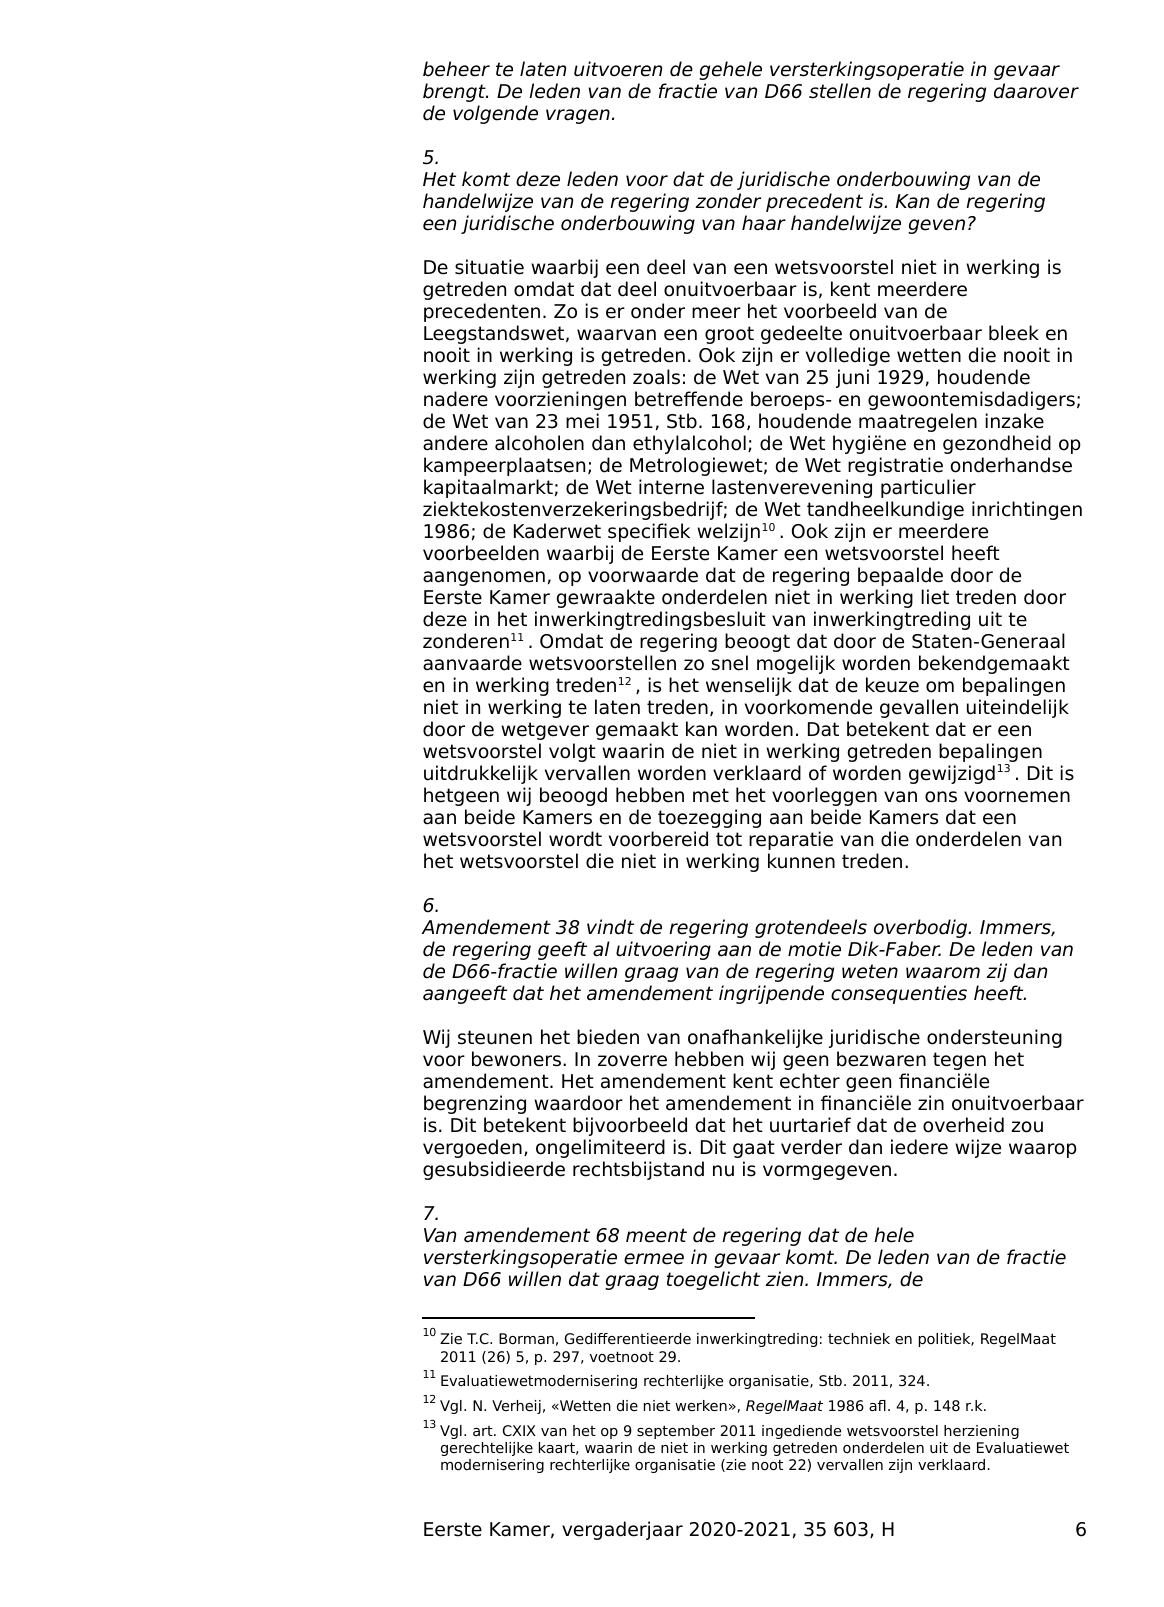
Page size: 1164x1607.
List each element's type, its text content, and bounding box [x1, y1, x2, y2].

text 6. [422, 895, 1087, 917]
text Vgl. N. Verheij, «Wetten die niet werken», RegelMaat 1986 afl. 4, p. 148 r.k. [422, 1393, 1087, 1416]
text Het komt deze leden voor dat de juridische onderbouwing van de handelwijze van de regering zonder precedent is. Kan de regering een juridische onderbouwing van haar handelwijze geven? [422, 169, 1087, 235]
text Vgl. art. CXIX van het op 9 september 2011 ingediende wetsvoorstel herziening gerechtelijke kaart, waarin de niet in werking getreden onderdelen uit de Evaluatiewet modernisering rechterlijke organisatie (zie noot 22) vervallen zijn verklaard. [422, 1418, 1087, 1474]
text Van amendement 68 meent de regering dat de hele versterkingsoperatie ermee in gevaar komt. De leden van de fractie van D66 willen dat graag toegelicht zien. Immers, de [422, 1225, 1087, 1291]
text Amendement 38 vindt de regering grotendeels overbodig. Immers, de regering geeft al uitvoering aan de motie Dik-Faber. De leden van de D66-fractie willen graag van de regering weten waarom zij dan aangeeft dat het amendement ingrijpende consequenties heeft. [422, 917, 1087, 1005]
text 7. [422, 1203, 1087, 1225]
text Zie T.C. Borman, Gedifferentieerde inwerkingtreding: techniek en politiek, RegelMaat 2011 (26) 5, p. 297, voetnoot 29. [422, 1327, 1087, 1366]
text De situatie waarbij een deel van een wetsvoorstel niet in werking is getreden omdat dat deel onuitvoerbaar is, kent meerdere precedenten. Zo is er onder meer het voorbeeld van de Leegstandswet, waarvan een groot gedeelte onuitvoerbaar bleek en nooit in werking is getreden. Ook zijn er volledige wetten die nooit in werking zijn getreden zoals: de Wet van 25 juni 1929, houdende nadere voorzieningen betreffende beroeps- en gewoontemisdadigers; de Wet van 23 mei 1951, Stb. 168, houdende maatregelen inzake andere alcoholen dan ethylalcohol; de Wet hygiëne en gezondheid op kampeerplaatsen; de Metrologiewet; de Wet registratie onderhandse kapitaalmarkt; de Wet interne lastenverevening particulier ziektekostenverzekeringsbedrijf; de Wet tandheelkundige inrichtingen 1986; de Kaderwet specifiek welzijn. Ook zijn er meerdere voorbeelden waarbij de Eerste Kamer een wetsvoorstel heeft aangenomen, op voorwaarde dat de regering bepaalde door de Eerste Kamer gewraakte onderdelen niet in werking liet treden door deze in het inwerkingtredingsbesluit van inwerkingtreding uit te zonderen. Omdat de regering beoogt dat door de Staten-Generaal aanvaarde wetsvoorstellen zo snel mogelijk worden bekendgemaakt en in werking treden, is het wenselijk dat de keuze om bepalingen niet in werking te laten treden, in voorkomende gevallen uiteindelijk door de wetgever gemaakt kan worden. Dat betekent dat er een wetsvoorstel volgt waarin de niet in werking getreden bepalingen uitdrukkelijk vervallen worden verklaard of worden gewijzigd. Dit is hetgeen wij beoogd hebben met het voorleggen van ons voornemen aan beide Kamers en de toezegging aan beide Kamers dat een wetsvoorstel wordt voorbereid tot reparatie van die onderdelen van het wetsvoorstel die niet in werking kunnen treden. [422, 257, 1087, 873]
text 5. [422, 147, 1087, 169]
text beheer te laten uitvoeren de gehele versterkingsoperatie in gevaar brengt. De leden van de fractie van D66 stellen de regering daarover de volgende vragen. [422, 59, 1087, 125]
text Wij steunen het bieden van onafhankelijke juridische ondersteuning voor bewoners. In zoverre hebben wij geen bezwaren tegen het amendement. Het amendement kent echter geen financiële begrenzing waardoor het amendement in financiële zin onuitvoerbaar is. Dit betekent bijvoorbeeld dat het uurtarief dat de overheid zou vergoeden, ongelimiteerd is. Dit gaat verder dan iedere wijze waarop gesubsidieerde rechtsbijstand nu is vormgegeven. [422, 1027, 1087, 1181]
text Evaluatiewetmodernisering rechterlijke organisatie, Stb. 2011, 324. [422, 1368, 1087, 1391]
